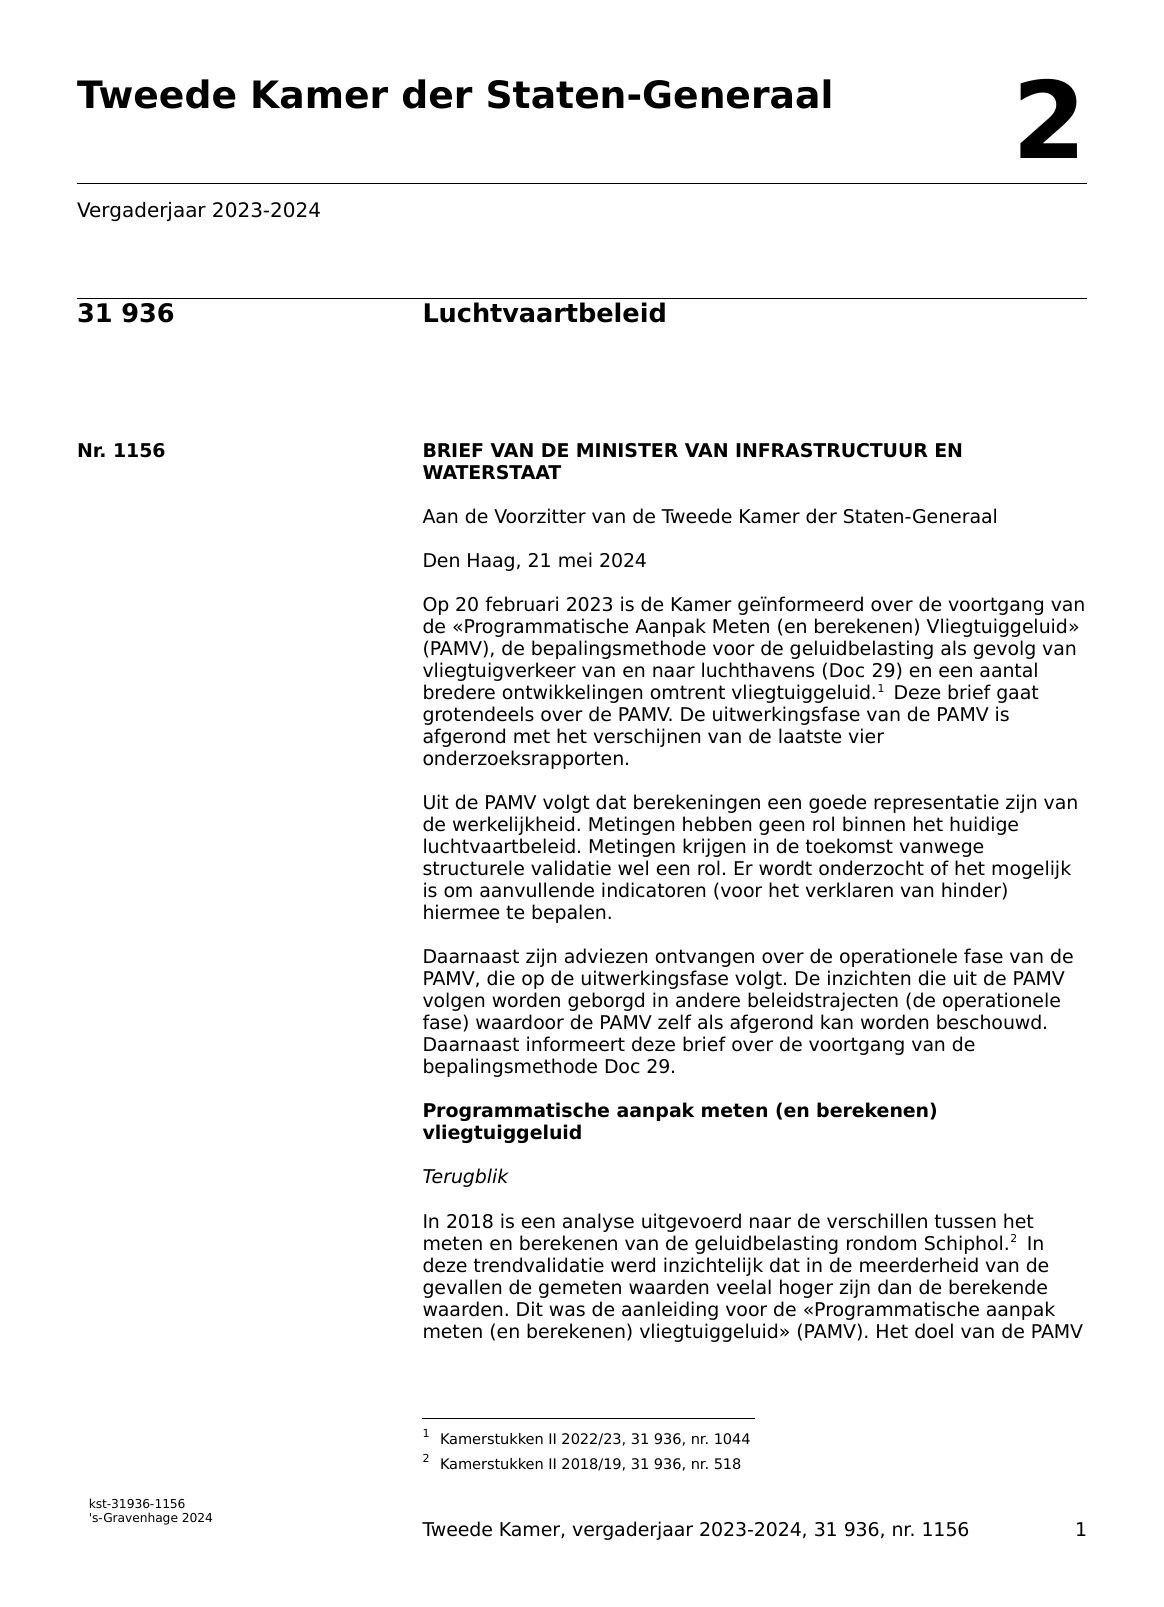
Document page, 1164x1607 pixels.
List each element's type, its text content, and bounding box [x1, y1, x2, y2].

table_header Tweede Kamer der Staten-Generaal [77, 59, 886, 183]
text Kamerstukken II 2022/23, 31 936, nr. 1044 [422, 1427, 1087, 1449]
text Uit de PAMV volgt dat berekeningen een goede representatie zijn van de werkelijkheid. Metingen hebben geen rol binnen het huidige luchtvaartbeleid. Metingen krijgen in de toekomst vanwege structurele validatie wel een rol. Er wordt onderzocht of het mogelijk is om aanvullende indicatoren (voor het verklaren van hinder) hiermee te bepalen. [422, 792, 1087, 924]
subtitle Terugblik [422, 1166, 1087, 1188]
text Kamerstukken II 2018/19, 31 936, nr. 518 [422, 1452, 1087, 1474]
text Den Haag, 21 mei 2024 [422, 550, 1087, 572]
text kst-31936-1156 [88, 1497, 323, 1511]
subtitle 31 936 Luchtvaartbeleid [77, 299, 1087, 329]
text Daarnaast zijn adviezen ontvangen over de operationele fase van de PAMV, die op de uitwerkingsfase volgt. De inzichten die uit de PAMV volgen worden geborgd in andere beleidstrajecten (de operationele fase) waardoor de PAMV zelf als afgerond kan worden beschouwd. Daarnaast informeert deze brief over de voortgang van de bepalingsmethode Doc 29. [422, 946, 1087, 1078]
table_header 2 [886, 59, 1087, 183]
text Aan de Voorzitter van de Tweede Kamer der Staten-Generaal [422, 506, 1087, 528]
subtitle Nr. 1156 BRIEF VAN DE MINISTER VAN INFRASTRUCTUUR EN WATERSTAAT [77, 440, 1087, 484]
table_cell Vergaderjaar 2023-2024 [77, 184, 1087, 298]
text In 2018 is een analyse uitgevoerd naar de verschillen tussen het meten en berekenen van de geluidbelasting rondom Schiphol. In deze trendvalidatie werd inzichtelijk dat in de meerderheid van de gevallen de gemeten waarden veelal hoger zijn dan de berekende waarden. Dit was de aanleiding voor de «Programmatische aanpak meten (en berekenen) vliegtuiggeluid» (PAMV). Het doel van de PAMV [422, 1211, 1087, 1342]
text Op 20 februari 2023 is de Kamer geïnformeerd over de voortgang van de «Programmatische Aanpak Meten (en berekenen) Vliegtuiggeluid» (PAMV), de bepalingsmethode voor de geluidbelasting als gevolg van vliegtuigverkeer van en naar luchthavens (Doc 29) en een aantal bredere ontwikkelingen omtrent vliegtuiggeluid. Deze brief gaat grotendeels over de PAMV. De uitwerkingsfase van de PAMV is afgerond met het verschijnen van de laatste vier onderzoeksrapporten. [422, 594, 1087, 770]
text 's-Gravenhage 2024 [88, 1511, 323, 1525]
subtitle Programmatische aanpak meten (en berekenen) vliegtuiggeluid [422, 1100, 1087, 1144]
